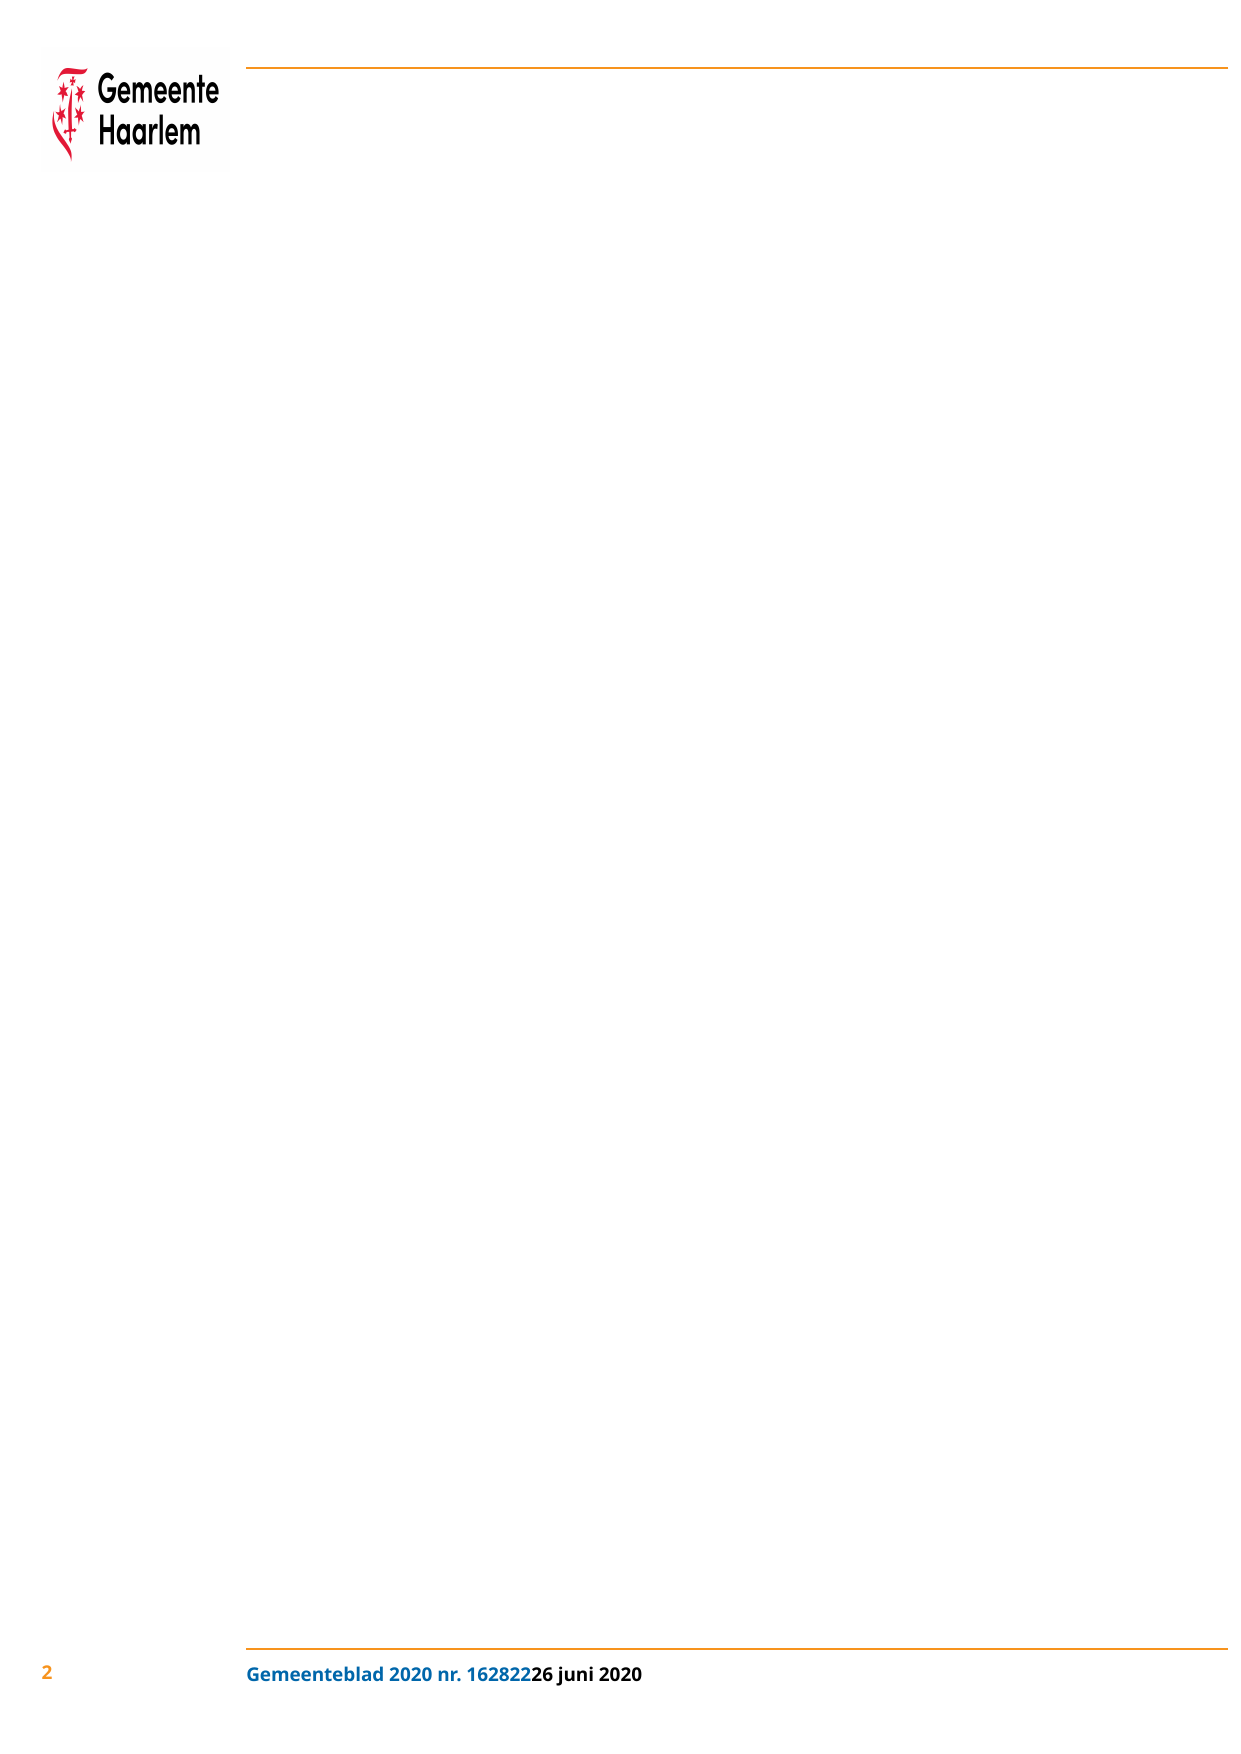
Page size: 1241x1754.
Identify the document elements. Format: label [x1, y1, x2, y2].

picture [41, 47, 231, 172]
